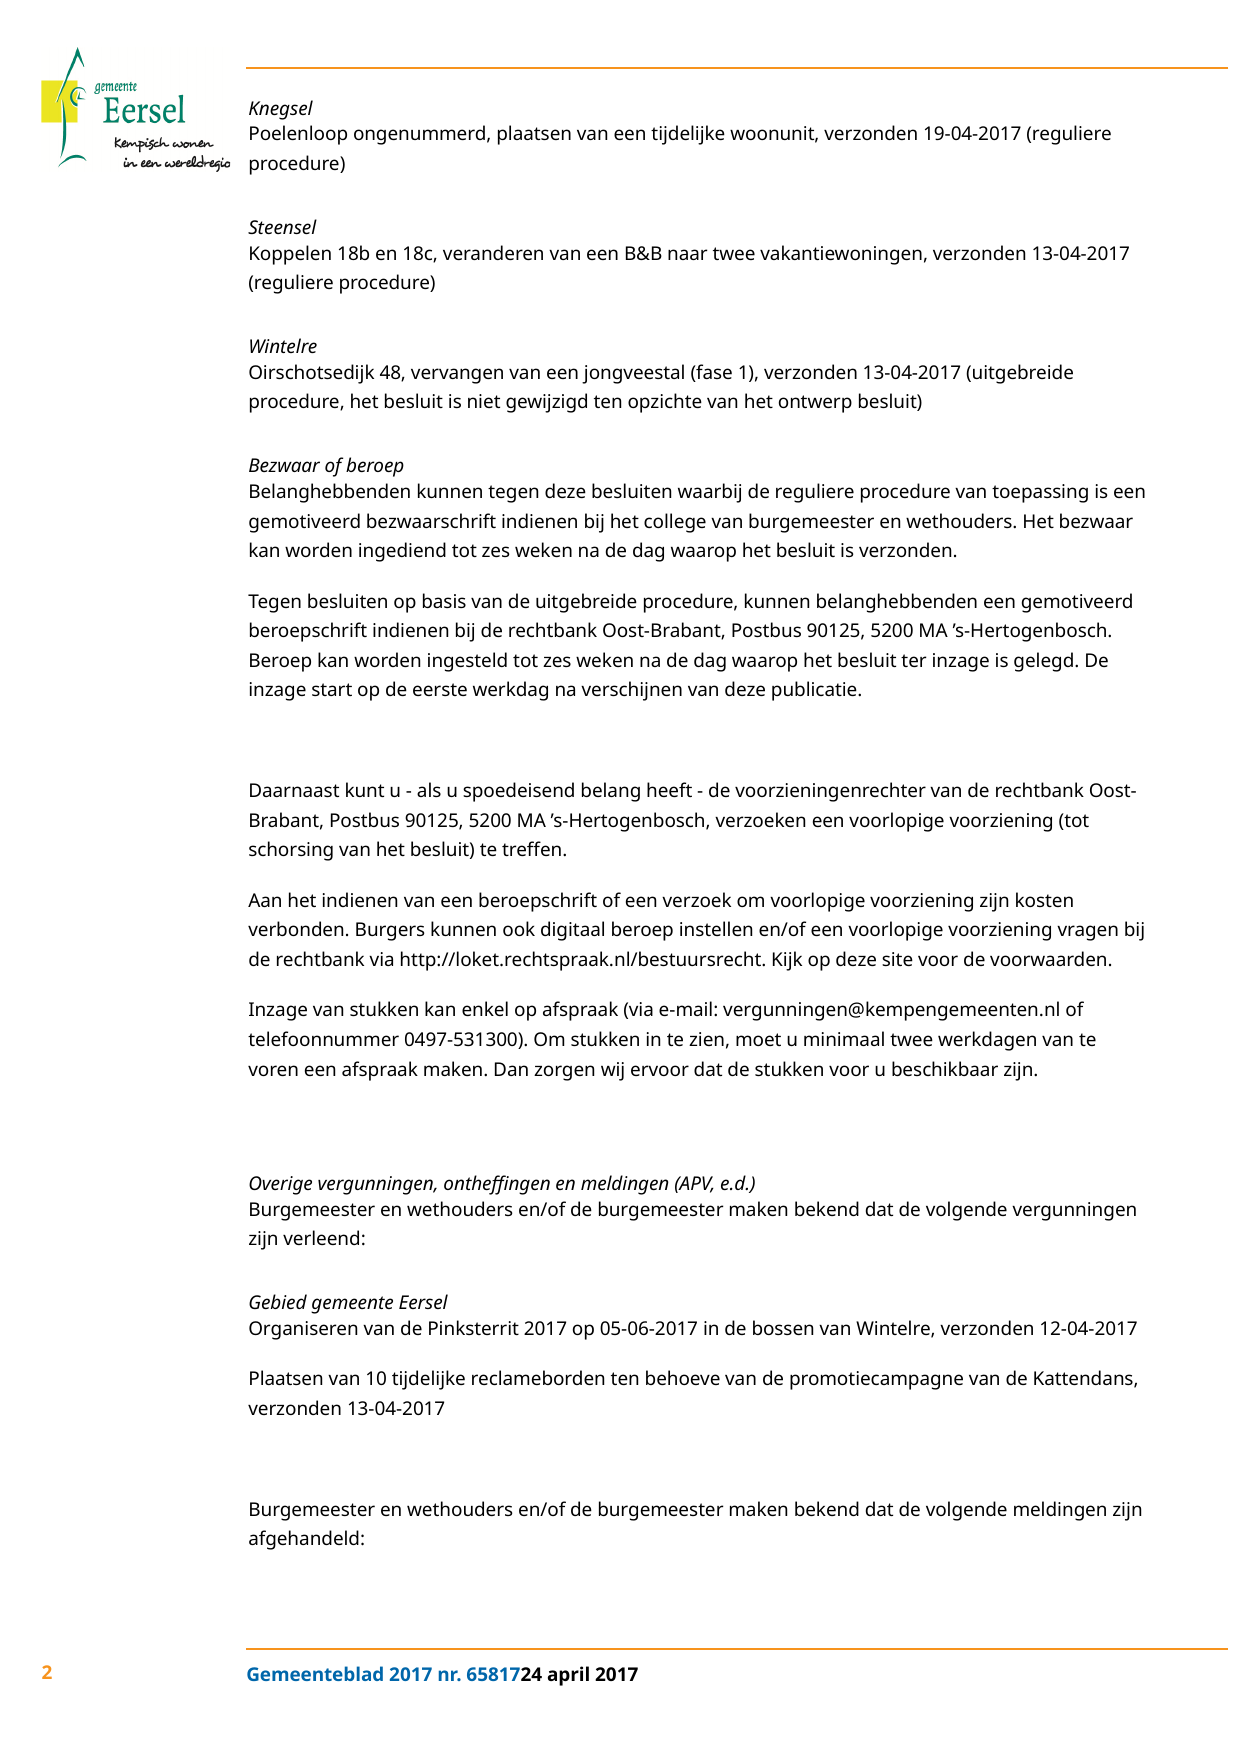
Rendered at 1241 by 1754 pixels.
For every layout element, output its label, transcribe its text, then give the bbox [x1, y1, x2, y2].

text Burgemeester en wethouders en/of de burgemeester maken bekend dat de volgende vergunningen zijn verleend: [248, 1196, 1152, 1251]
text Wintelre [248, 333, 1152, 359]
text Steensel [248, 214, 1152, 240]
text Aan het indienen van een beroepschrift of een verzoek om voorlopige voorziening zijn kosten verbonden. Burgers kunnen ook digitaal beroep instellen en/of een voorlopige voorziening vragen bij de rechtbank via http://loket.rechtspraak.nl/bestuursrecht. Kijk op deze site voor de voorwaarden. [248, 887, 1152, 972]
text Bezwaar of beroep [248, 453, 1152, 478]
text Plaatsen van 10 tijdelijke reclameborden ten behoeve van de promotiecampagne van de Kattendans, verzonden 13-04-2017 [248, 1366, 1152, 1421]
text Gebied gemeente Eersel [248, 1289, 1152, 1315]
text Burgemeester en wethouders en/of de burgemeester maken bekend dat de volgende meldingen zijn afgehandeld: [248, 1496, 1152, 1551]
text Poelenloop ongenummerd, plaatsen van een tijdelijke woonunit, verzonden 19-04-2017 (reguliere procedure) [248, 121, 1152, 176]
text Belanghebbenden kunnen tegen deze besluiten waarbij de reguliere procedure van toepassing is een gemotiveerd bezwaarschrift indienen bij het college van burgemeester en wethouders. Het bezwaar kan worden ingediend tot zes weken na de dag waarop het besluit is verzonden. [248, 478, 1152, 563]
text Oirschotsedijk 48, vervangen van een jongveestal (fase 1), verzonden 13-04-2017 (uitgebreide procedure, het besluit is niet gewijzigd ten opzichte van het ontwerp besluit) [248, 359, 1152, 414]
text Knegsel [248, 95, 1152, 121]
text Organiseren van de Pinksterrit 2017 op 05-06-2017 in de bossen van Wintelre, verzonden 12-04-2017 [248, 1315, 1152, 1341]
text Daarnaast kunt u - als u spoedeisend belang heeft - de voorzieningenrechter van de rechtbank Oost-Brabant, Postbus 90125, 5200 MA ’s-Hertogenbosch, verzoeken een voorlopige voorziening (tot schorsing van het besluit) te treffen. [248, 777, 1152, 862]
picture [41, 47, 231, 172]
text Koppelen 18b en 18c, veranderen van een B&B naar twee vakantiewoningen, verzonden 13-04-2017 (reguliere procedure) [248, 240, 1152, 295]
text Overige vergunningen, ontheffingen en meldingen (APV, e.d.) [248, 1170, 1152, 1196]
text Tegen besluiten op basis van de uitgebreide procedure, kunnen belanghebbenden een gemotiveerd beroepschrift indienen bij de rechtbank Oost-Brabant, Postbus 90125, 5200 MA ’s-Hertogenbosch. Beroep kan worden ingesteld tot zes weken na de dag waarop het besluit ter inzage is gelegd. De inzage start op de eerste werkdag na verschijnen van deze publicatie. [248, 588, 1152, 702]
text Inzage van stukken kan enkel op afspraak (via e-mail: vergunningen@kempengemeenten.nl of telefoonnummer 0497-531300). Om stukken in te zien, moet u minimaal twee werkdagen van te voren een afspraak maken. Dan zorgen wij ervoor dat de stukken voor u beschikbaar zijn. [248, 997, 1152, 1082]
